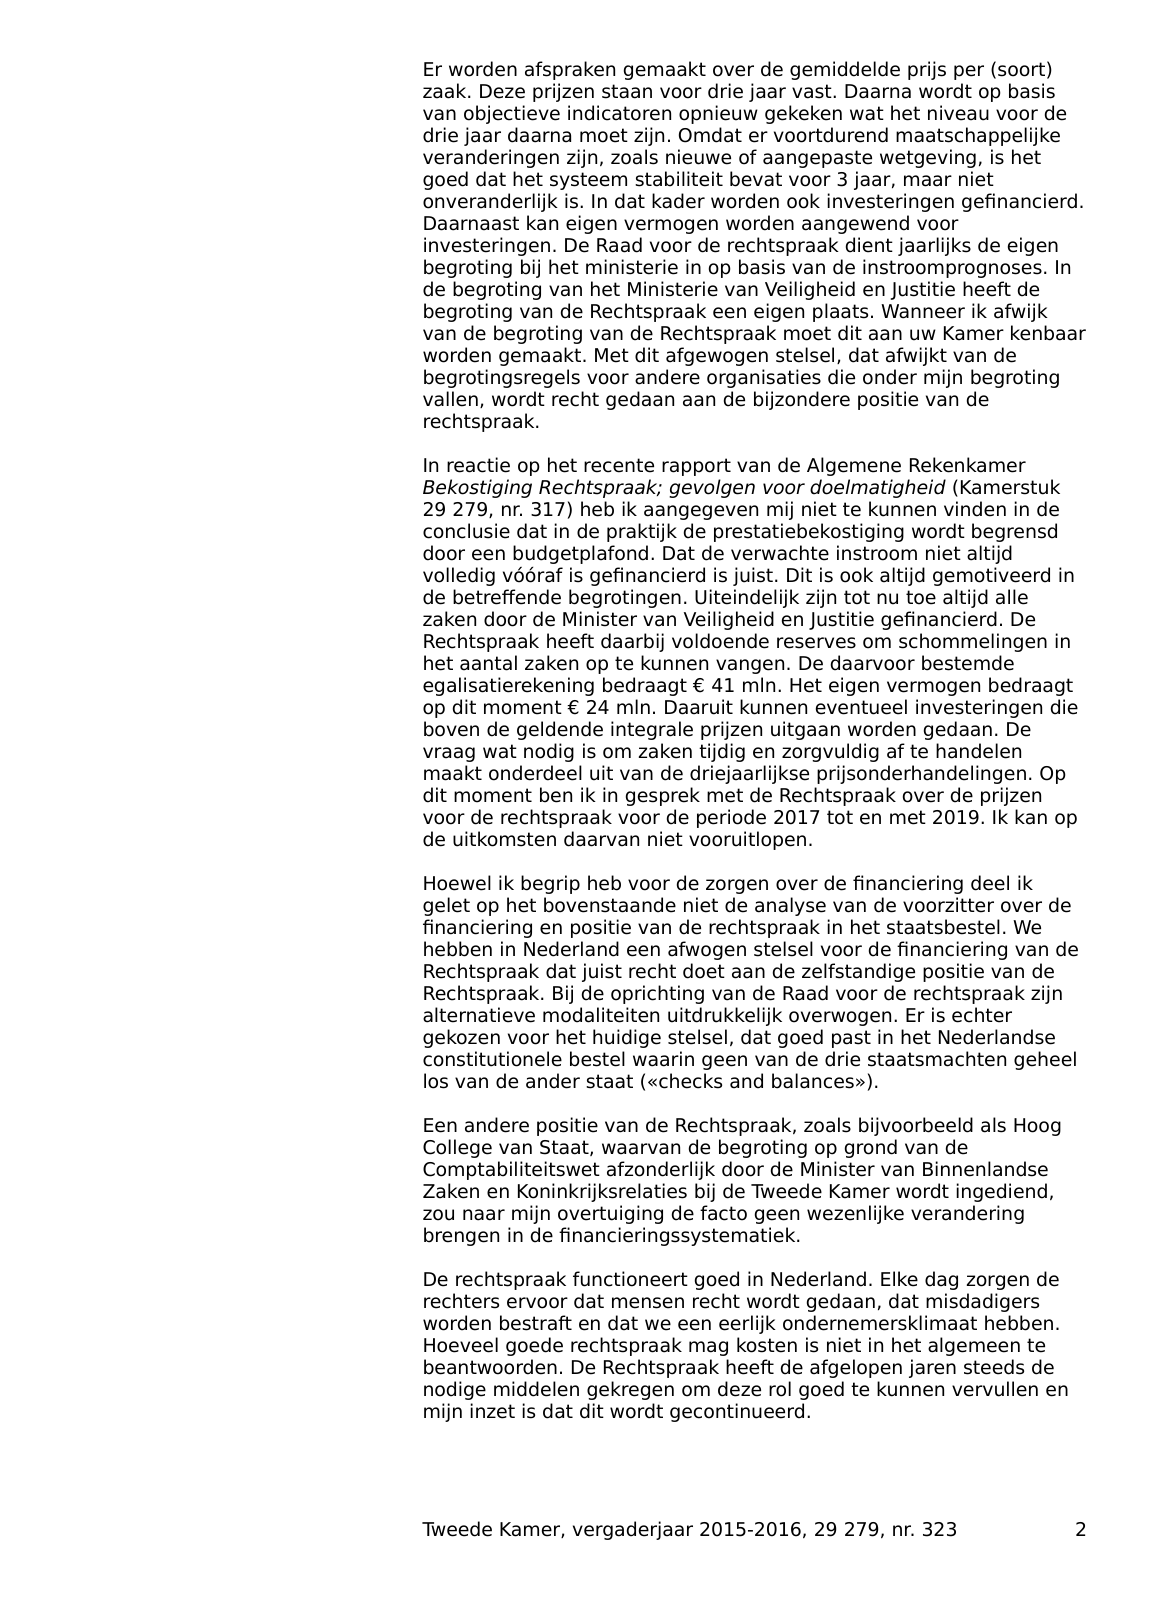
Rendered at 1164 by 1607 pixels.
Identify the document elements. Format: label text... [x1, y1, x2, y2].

text In reactie op het recente rapport van de Algemene Rekenkamer Bekostiging Rechtspraak; gevolgen voor doelmatigheid (Kamerstuk 29 279, nr. 317) heb ik aangegeven mij niet te kunnen vinden in de conclusie dat in de praktijk de prestatiebekostiging wordt begrensd door een budgetplafond. Dat de verwachte instroom niet altijd volledig vóóraf is gefinancierd is juist. Dit is ook altijd gemotiveerd in de betreffende begrotingen. Uiteindelijk zijn tot nu toe altijd alle zaken door de Minister van Veiligheid en Justitie gefinancierd. De Rechtspraak heeft daarbij voldoende reserves om schommelingen in het aantal zaken op te kunnen vangen. De daarvoor bestemde egalisatierekening bedraagt € 41 mln. Het eigen vermogen bedraagt op dit moment € 24 mln. Daaruit kunnen eventueel investeringen die boven de geldende integrale prijzen uitgaan worden gedaan. De vraag wat nodig is om zaken tijdig en zorgvuldig af te handelen maakt onderdeel uit van de driejaarlijkse prijsonderhandelingen. Op dit moment ben ik in gesprek met de Rechtspraak over de prijzen voor de rechtspraak voor de periode 2017 tot en met 2019. Ik kan op de uitkomsten daarvan niet vooruitlopen. [422, 455, 1087, 851]
text Een andere positie van de Rechtspraak, zoals bijvoorbeeld als Hoog College van Staat, waarvan de begroting op grond van de Comptabiliteitswet afzonderlijk door de Minister van Binnenlandse Zaken en Koninkrijksrelaties bij de Tweede Kamer wordt ingediend, zou naar mijn overtuiging de facto geen wezenlijke verandering brengen in de financieringssystematiek. [422, 1115, 1087, 1247]
text Hoewel ik begrip heb voor de zorgen over de financiering deel ik gelet op het bovenstaande niet de analyse van de voorzitter over de financiering en positie van de rechtspraak in het staatsbestel. We hebben in Nederland een afwogen stelsel voor de financiering van de Rechtspraak dat juist recht doet aan de zelfstandige positie van de Rechtspraak. Bij de oprichting van de Raad voor de rechtspraak zijn alternatieve modaliteiten uitdrukkelijk overwogen. Er is echter gekozen voor het huidige stelsel, dat goed past in het Nederlandse constitutionele bestel waarin geen van de drie staatsmachten geheel los van de ander staat («checks and balances»). [422, 873, 1087, 1092]
text De rechtspraak functioneert goed in Nederland. Elke dag zorgen de rechters ervoor dat mensen recht wordt gedaan, dat misdadigers worden bestraft en dat we een eerlijk ondernemersklimaat hebben. Hoeveel goede rechtspraak mag kosten is niet in het algemeen te beantwoorden. De Rechtspraak heeft de afgelopen jaren steeds de nodige middelen gekregen om deze rol goed te kunnen vervullen en mijn inzet is dat dit wordt gecontinueerd. [422, 1269, 1087, 1423]
text Er worden afspraken gemaakt over de gemiddelde prijs per (soort) zaak. Deze prijzen staan voor drie jaar vast. Daarna wordt op basis van objectieve indicatoren opnieuw gekeken wat het niveau voor de drie jaar daarna moet zijn. Omdat er voortdurend maatschappelijke veranderingen zijn, zoals nieuwe of aangepaste wetgeving, is het goed dat het systeem stabiliteit bevat voor 3 jaar, maar niet onveranderlijk is. In dat kader worden ook investeringen gefinancierd. Daarnaast kan eigen vermogen worden aangewend voor investeringen. De Raad voor de rechtspraak dient jaarlijks de eigen begroting bij het ministerie in op basis van de instroomprognoses. In de begroting van het Ministerie van Veiligheid en Justitie heeft de begroting van de Rechtspraak een eigen plaats. Wanneer ik afwijk van de begroting van de Rechtspraak moet dit aan uw Kamer kenbaar worden gemaakt. Met dit afgewogen stelsel, dat afwijkt van de begrotingsregels voor andere organisaties die onder mijn begroting vallen, wordt recht gedaan aan de bijzondere positie van de rechtspraak. [422, 59, 1087, 433]
